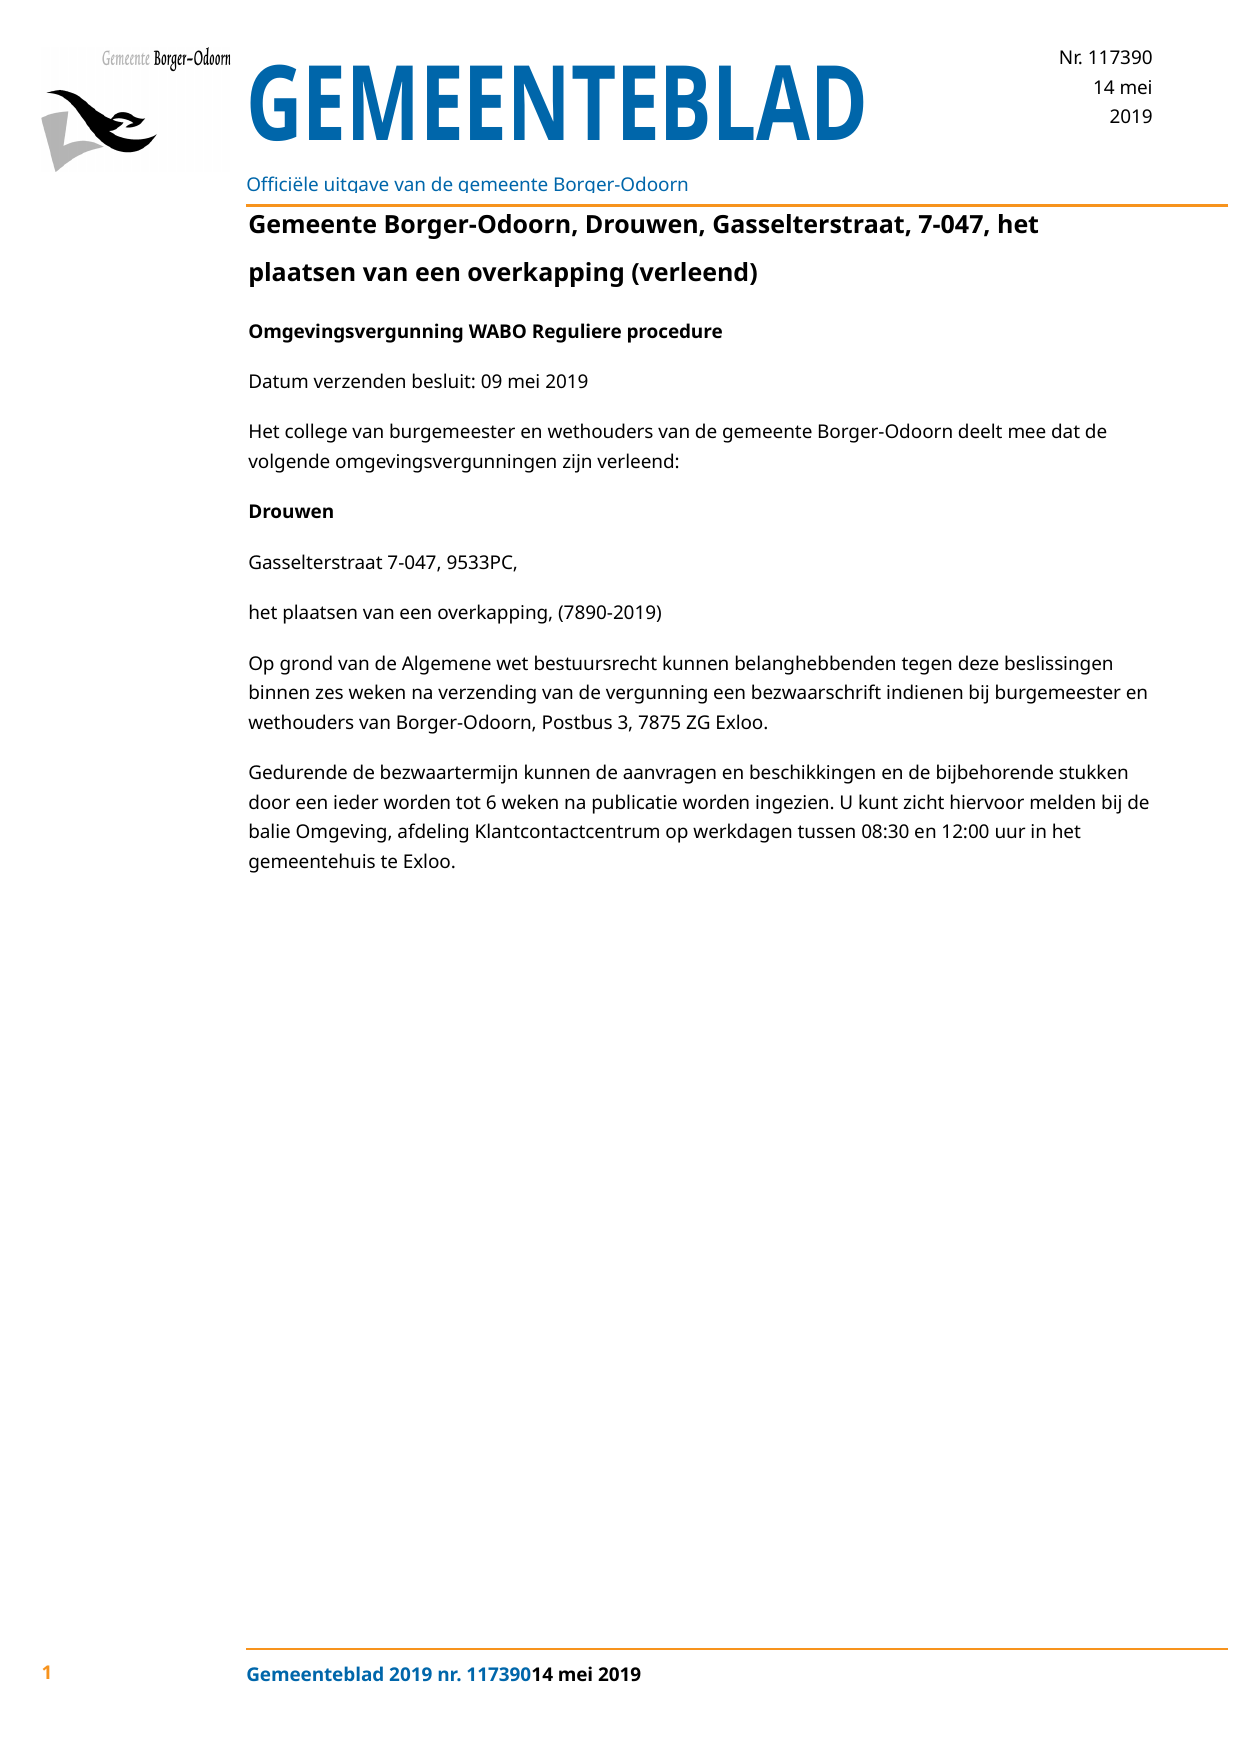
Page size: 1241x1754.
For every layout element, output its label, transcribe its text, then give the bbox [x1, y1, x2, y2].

text Gedurende de bezwaartermijn kunnen de aanvragen en beschikkingen en de bijbehorende stukken door een ieder worden tot 6 weken na publicatie worden ingezien. U kunt zicht hiervoor melden bij de balie Omgeving, afdeling Klantcontactcentrum op werkdagen tussen 08:30 en 12:00 uur in het gemeentehuis te Exloo. [248, 759, 1152, 874]
text het plaatsen van een overkapping, (7890-2019) [248, 599, 1152, 625]
text Gemeente Borger-Odoorn, Drouwen, Gasselterstraat, 7-047, het plaatsen van een overkapping (verleend) [248, 207, 1152, 288]
picture [41, 47, 231, 172]
text Op grond van de Algemene wet bestuursrecht kunnen belanghebbenden tegen deze beslissingen binnen zes weken na verzending van de vergunning een bezwaarschrift indienen bij burgemeester en wethouders van Borger-Odoorn, Postbus 3, 7875 ZG Exloo. [248, 650, 1152, 735]
text Drouwen [248, 499, 1152, 524]
text Datum verzenden besluit: 09 mei 2019 [248, 368, 1152, 394]
text Gasselterstraat 7-047, 9533PC, [248, 549, 1152, 575]
text Omgevingsvergunning WABO Reguliere procedure [248, 318, 1152, 344]
text Het college van burgemeester en wethouders van de gemeente Borger-Odoorn deelt mee dat de volgende omgevingsvergunningen zijn verleend: [248, 419, 1152, 474]
